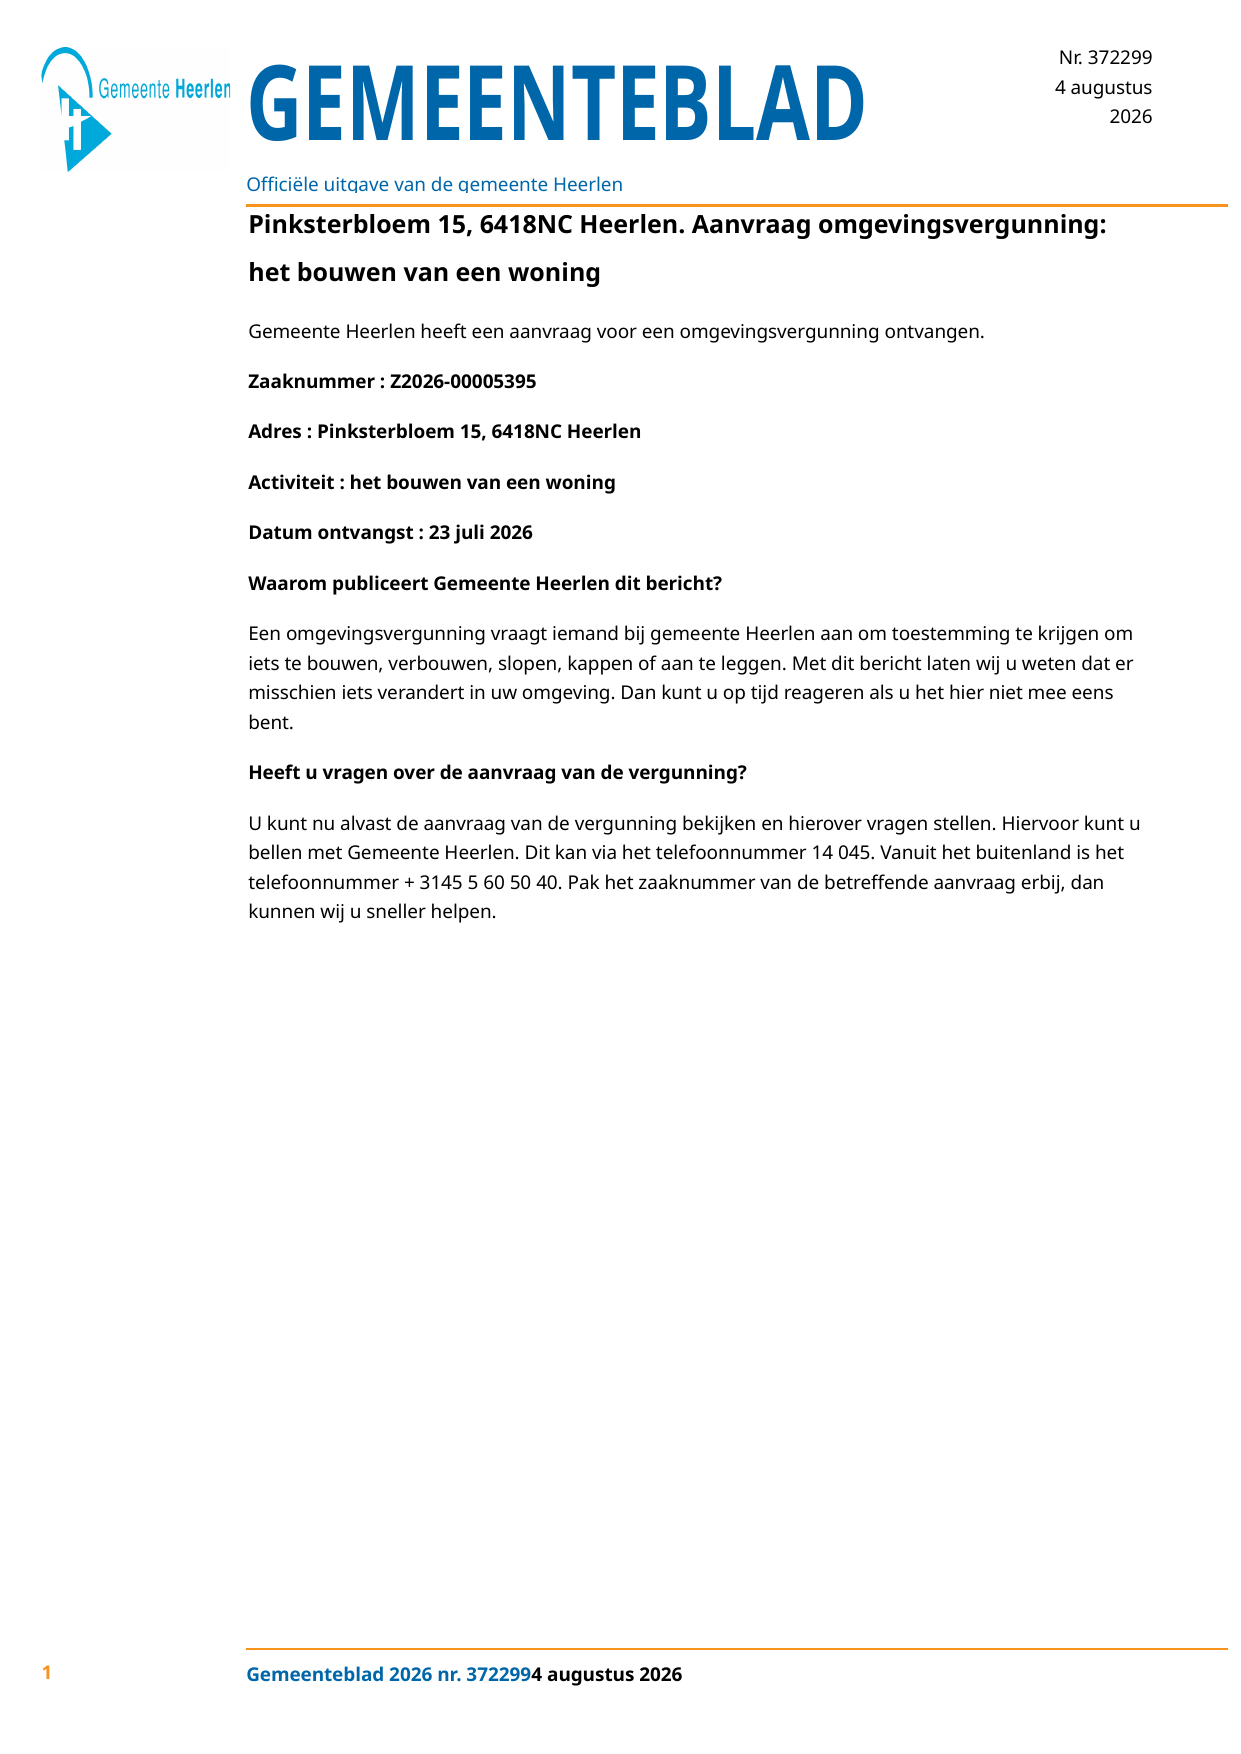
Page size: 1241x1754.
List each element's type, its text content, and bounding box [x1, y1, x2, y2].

picture [41, 47, 59, 70]
text Heeft u vragen over de aanvraag van de vergunning? [248, 759, 1152, 785]
text Activiteit : het bouwen van een woning [248, 469, 1152, 495]
text Datum ontvangst : 23 juli 2026 [248, 519, 1152, 545]
picture [41, 47, 231, 172]
text Gemeente Heerlen heeft een aanvraag voor een omgevingsvergunning ontvangen. [248, 318, 1152, 344]
text Zaaknummer : Z2026-00005395 [248, 368, 1152, 394]
text Waarom publiceert Gemeente Heerlen dit bericht? [248, 570, 1152, 596]
text Pinksterbloem 15, 6418NC Heerlen. Aanvraag omgevingsvergunning: het bouwen van een woning [248, 207, 1152, 288]
text Adres : Pinksterbloem 15, 6418NC Heerlen [248, 419, 1152, 444]
text Een omgevingsvergunning vraagt iemand bij gemeente Heerlen aan om toestemming te krijgen om iets te bouwen, verbouwen, slopen, kappen of aan te leggen. Met dit bericht laten wij u weten dat er misschien iets verandert in uw omgeving. Dan kunt u op tijd reageren als u het hier niet mee eens bent. [248, 620, 1152, 735]
text U kunt nu alvast de aanvraag van de vergunning bekijken en hierover vragen stellen. Hiervoor kunt u bellen met Gemeente Heerlen. Dit kan via het telefoonnummer 14 045. Vanuit het buitenland is het telefoonnummer + 3145 5 60 50 40. Pak het zaaknummer van de betreffende aanvraag erbij, dan kunnen wij u sneller helpen. [248, 810, 1152, 924]
